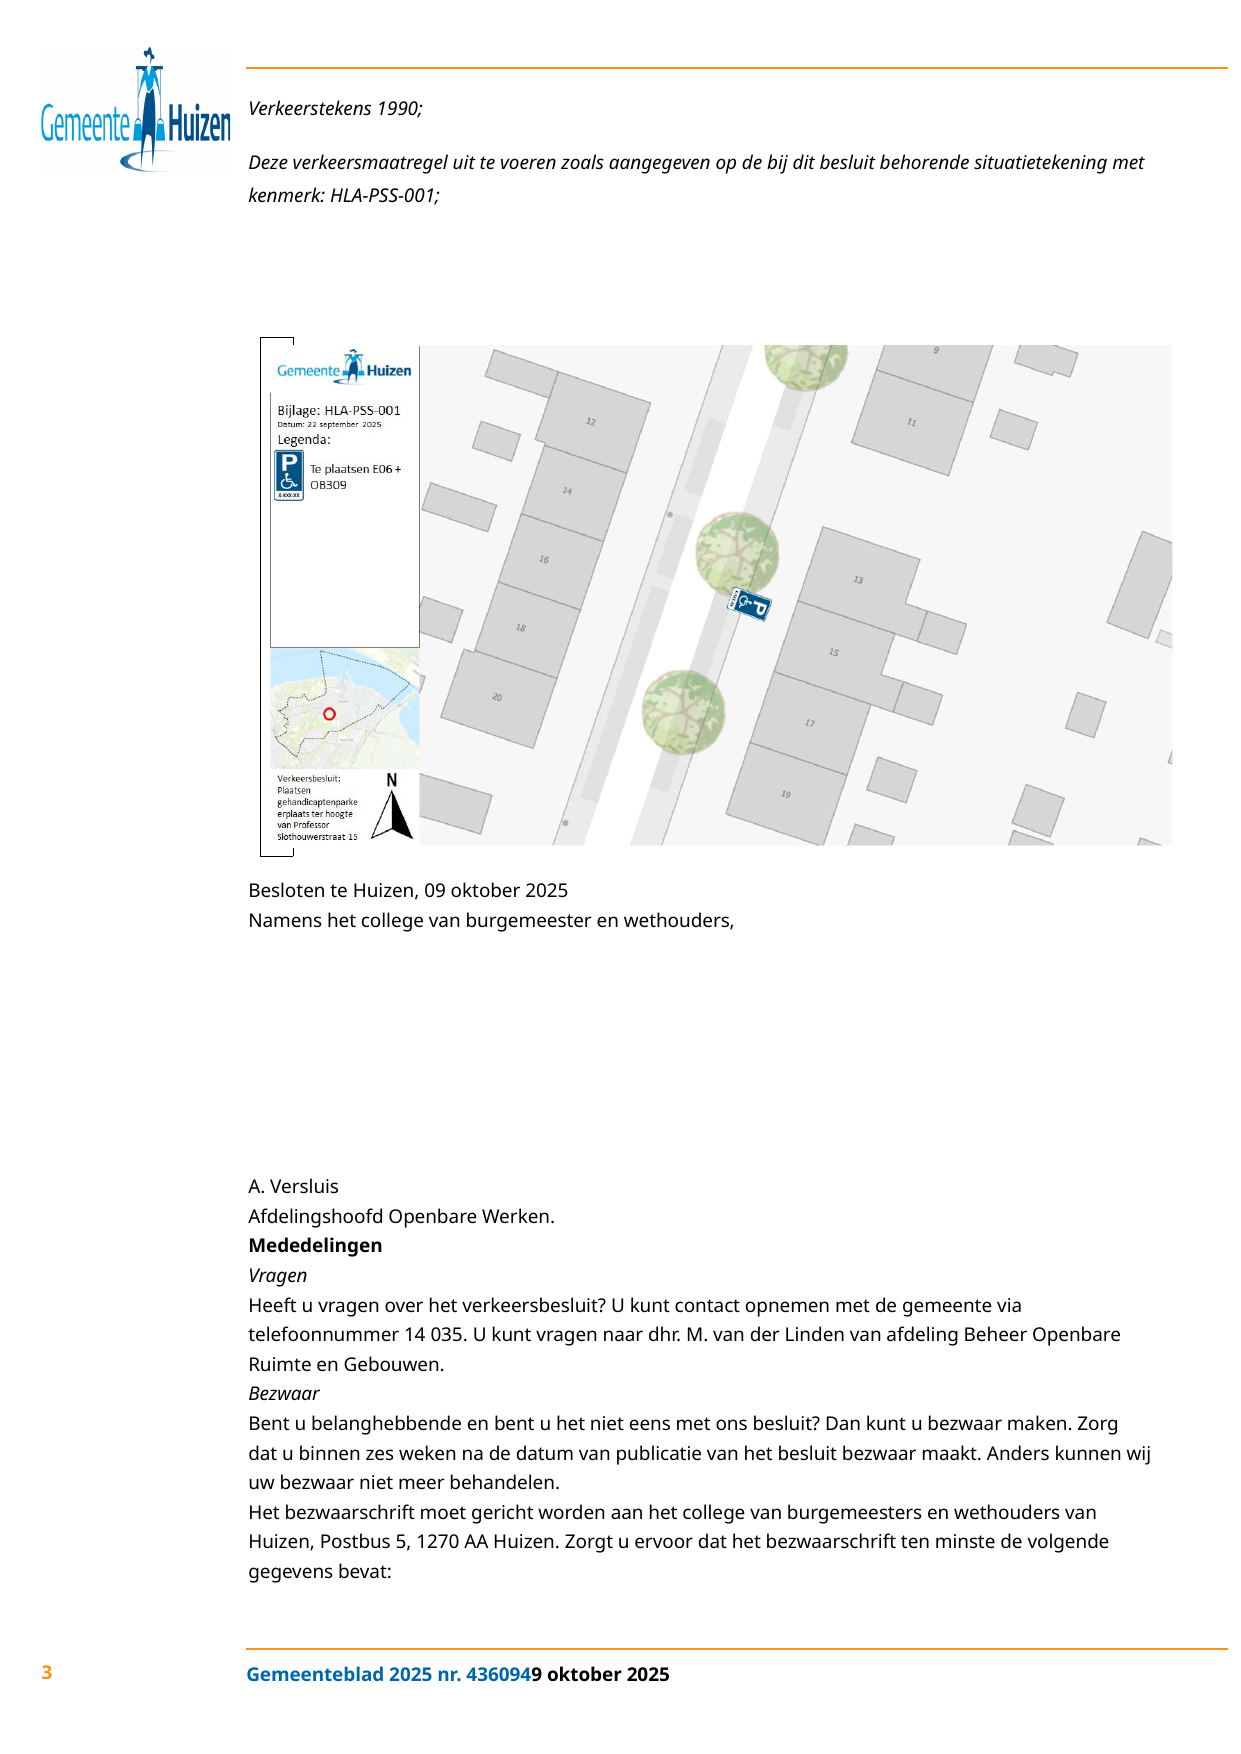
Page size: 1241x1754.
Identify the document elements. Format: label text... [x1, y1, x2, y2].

text Bent u belanghebbende en bent u het niet eens met ons besluit? Dan kunt u bezwaar maken. Zorg dat u binnen zes weken na de datum van publicatie van het besluit bezwaar maakt. Anders kunnen wij uw bezwaar niet meer behandelen. [248, 1410, 1152, 1495]
text Verkeerstekens 1990; [248, 95, 1152, 121]
text Mededelingen [248, 1233, 1152, 1258]
picture [268, 345, 1173, 848]
text Bezwaar [248, 1381, 1152, 1406]
picture [41, 47, 231, 172]
text Besloten te Huizen, 09 oktober 2025 [248, 878, 1152, 903]
text Afdelingshoofd Openbare Werken. [248, 1203, 1152, 1229]
text Heeft u vragen over het verkeersbesluit? U kunt contact opnemen met de gemeente via telefoonnummer 14 035. U kunt vragen naar dhr. M. van der Linden van afdeling Beheer Openbare Ruimte en Gebouwen. [248, 1292, 1152, 1377]
text Namens het college van burgemeester en wethouders, [248, 907, 1152, 933]
text A. Versluis [248, 1173, 1152, 1199]
text Het bezwaarschrift moet gericht worden aan het college van burgemeesters en wethouders van Huizen, Postbus 5, 1270 AA Huizen. Zorgt u ervoor dat het bezwaarschrift ten minste de volgende gegevens bevat: [248, 1499, 1152, 1584]
text Vragen [248, 1262, 1152, 1288]
text Deze verkeersmaatregel uit te voeren zoals aangegeven op de bij dit besluit behorende situatietekening met kenmerk: HLA-PSS-001; [248, 149, 1152, 208]
